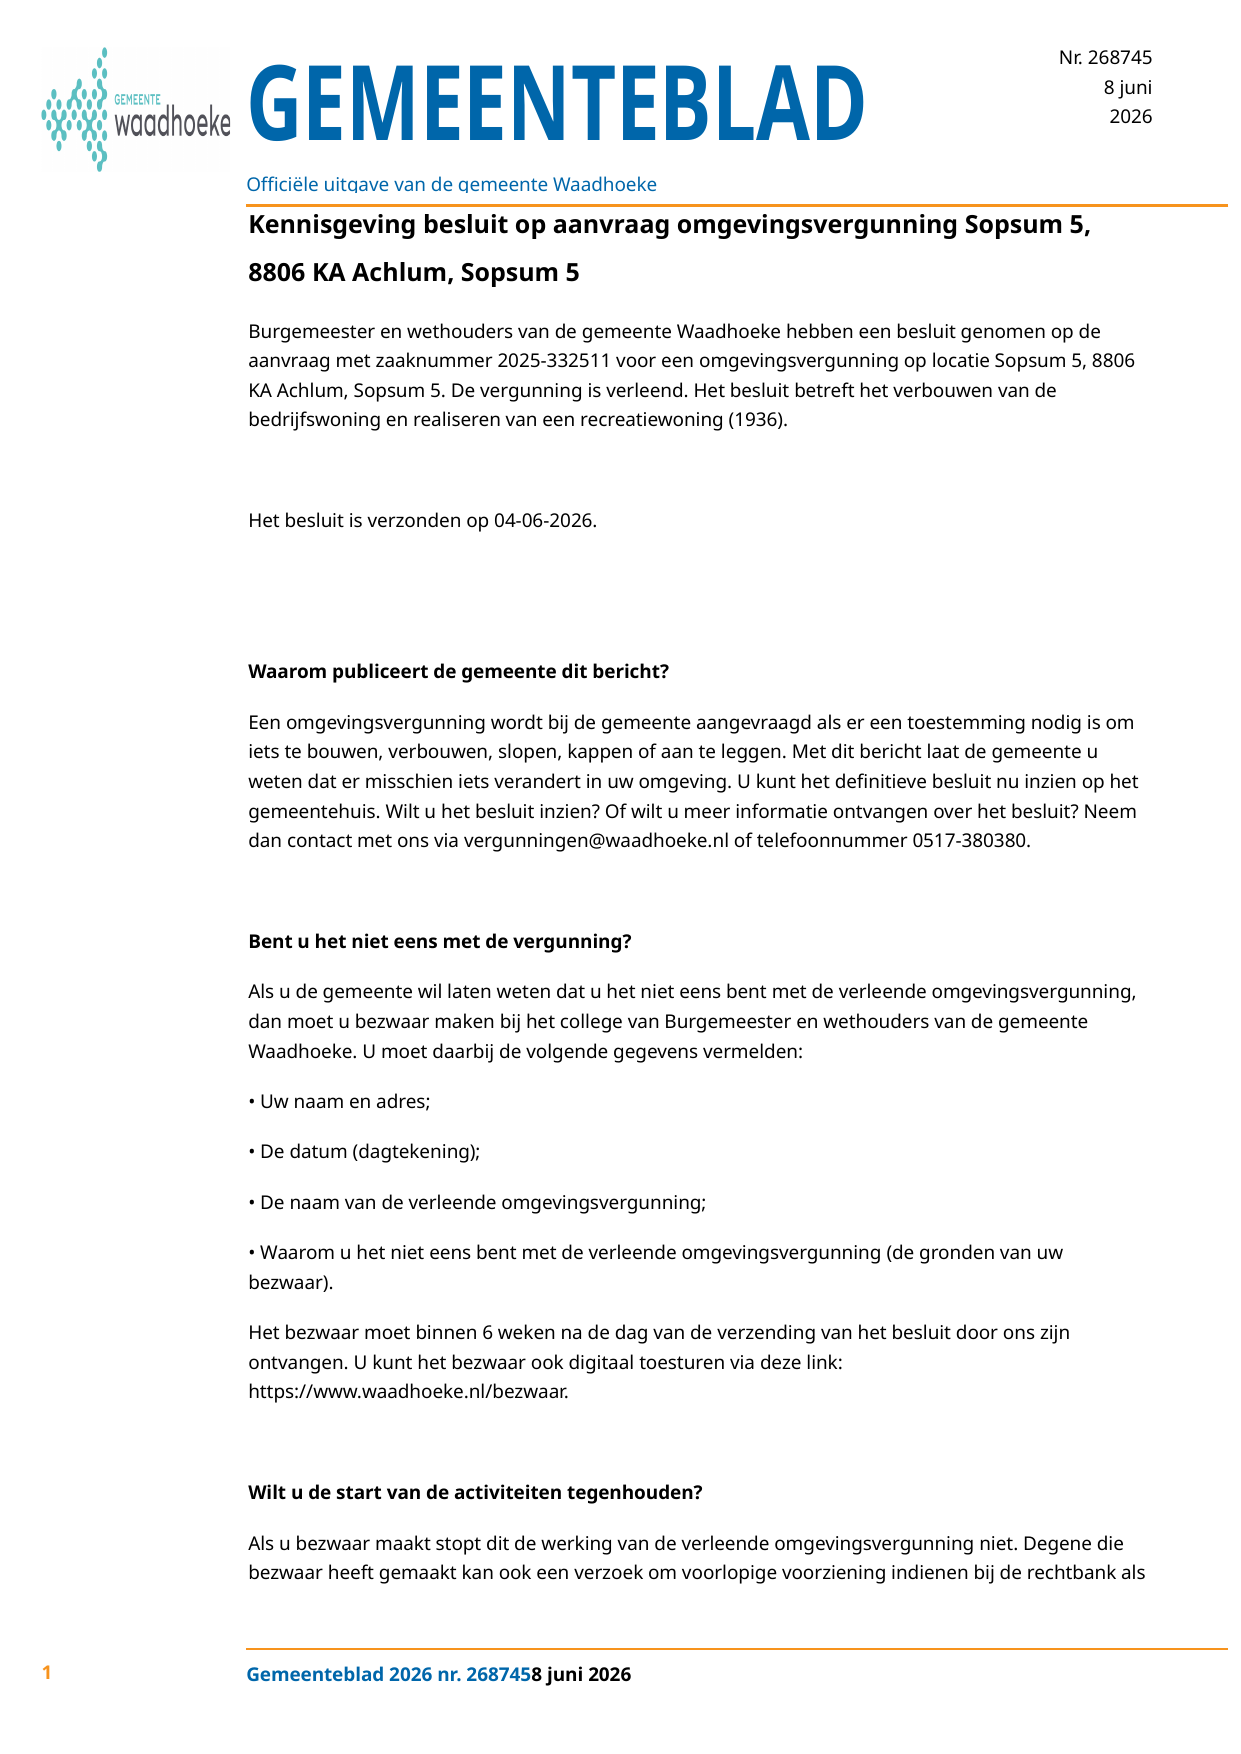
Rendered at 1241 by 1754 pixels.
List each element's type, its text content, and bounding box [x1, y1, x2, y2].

picture [41, 47, 231, 172]
text Een omgevingsvergunning wordt bij de gemeente aangevraagd als er een toestemming nodig is om iets te bouwen, verbouwen, slopen, kappen of aan te leggen. Met dit bericht laat de gemeente u weten dat er misschien iets verandert in uw omgeving. U kunt het definitieve besluit nu inzien op het gemeentehuis. Wilt u het besluit inzien? Of wilt u meer informatie ontvangen over het besluit? Neem dan contact met ons via vergunningen@waadhoeke.nl of telefoonnummer 0517-380380. [248, 709, 1152, 853]
text Wilt u de start van de activiteiten tegenhouden? [248, 1479, 1152, 1505]
text Als u bezwaar maakt stopt dit de werking van de verleende omgevingsvergunning niet. Degene die bezwaar heeft gemaakt kan ook een verzoek om voorlopige voorziening indienen bij de rechtbank als [248, 1530, 1152, 1585]
text Kennisgeving besluit op aanvraag omgevingsvergunning Sopsum 5, 8806 KA Achlum, Sopsum 5 [248, 207, 1152, 288]
text Waarom publiceert de gemeente dit bericht? [248, 659, 1152, 684]
text • Waarom u het niet eens bent met de verleende omgevingsvergunning (de gronden van uw bezwaar). [248, 1239, 1152, 1295]
text • Uw naam en adres; [248, 1088, 1152, 1114]
text Burgemeester en wethouders van de gemeente Waadhoeke hebben een besluit genomen op de aanvraag met zaaknummer 2025-332511 voor een omgevingsvergunning op locatie Sopsum 5, 8806 KA Achlum, Sopsum 5. De vergunning is verleend. Het besluit betreft het verbouwen van de bedrijfswoning en realiseren van een recreatiewoning (1936). [248, 318, 1152, 432]
text Als u de gemeente wil laten weten dat u het niet eens bent met de verleende omgevingsvergunning, dan moet u bezwaar maken bij het college van Burgemeester en wethouders van de gemeente Waadhoeke. U moet daarbij de volgende gegevens vermelden: [248, 979, 1152, 1064]
text Bent u het niet eens met de vergunning? [248, 928, 1152, 954]
text • De naam van de verleende omgevingsvergunning; [248, 1189, 1152, 1215]
text • De datum (dagtekening); [248, 1139, 1152, 1164]
text Het besluit is verzonden op 04-06-2026. [248, 507, 1152, 533]
text Het bezwaar moet binnen 6 weken na de dag van de verzending van het besluit door ons zijn ontvangen. U kunt het bezwaar ook digitaal toesturen via deze link: https://www.waadhoeke.nl/bezwaar. [248, 1319, 1152, 1404]
